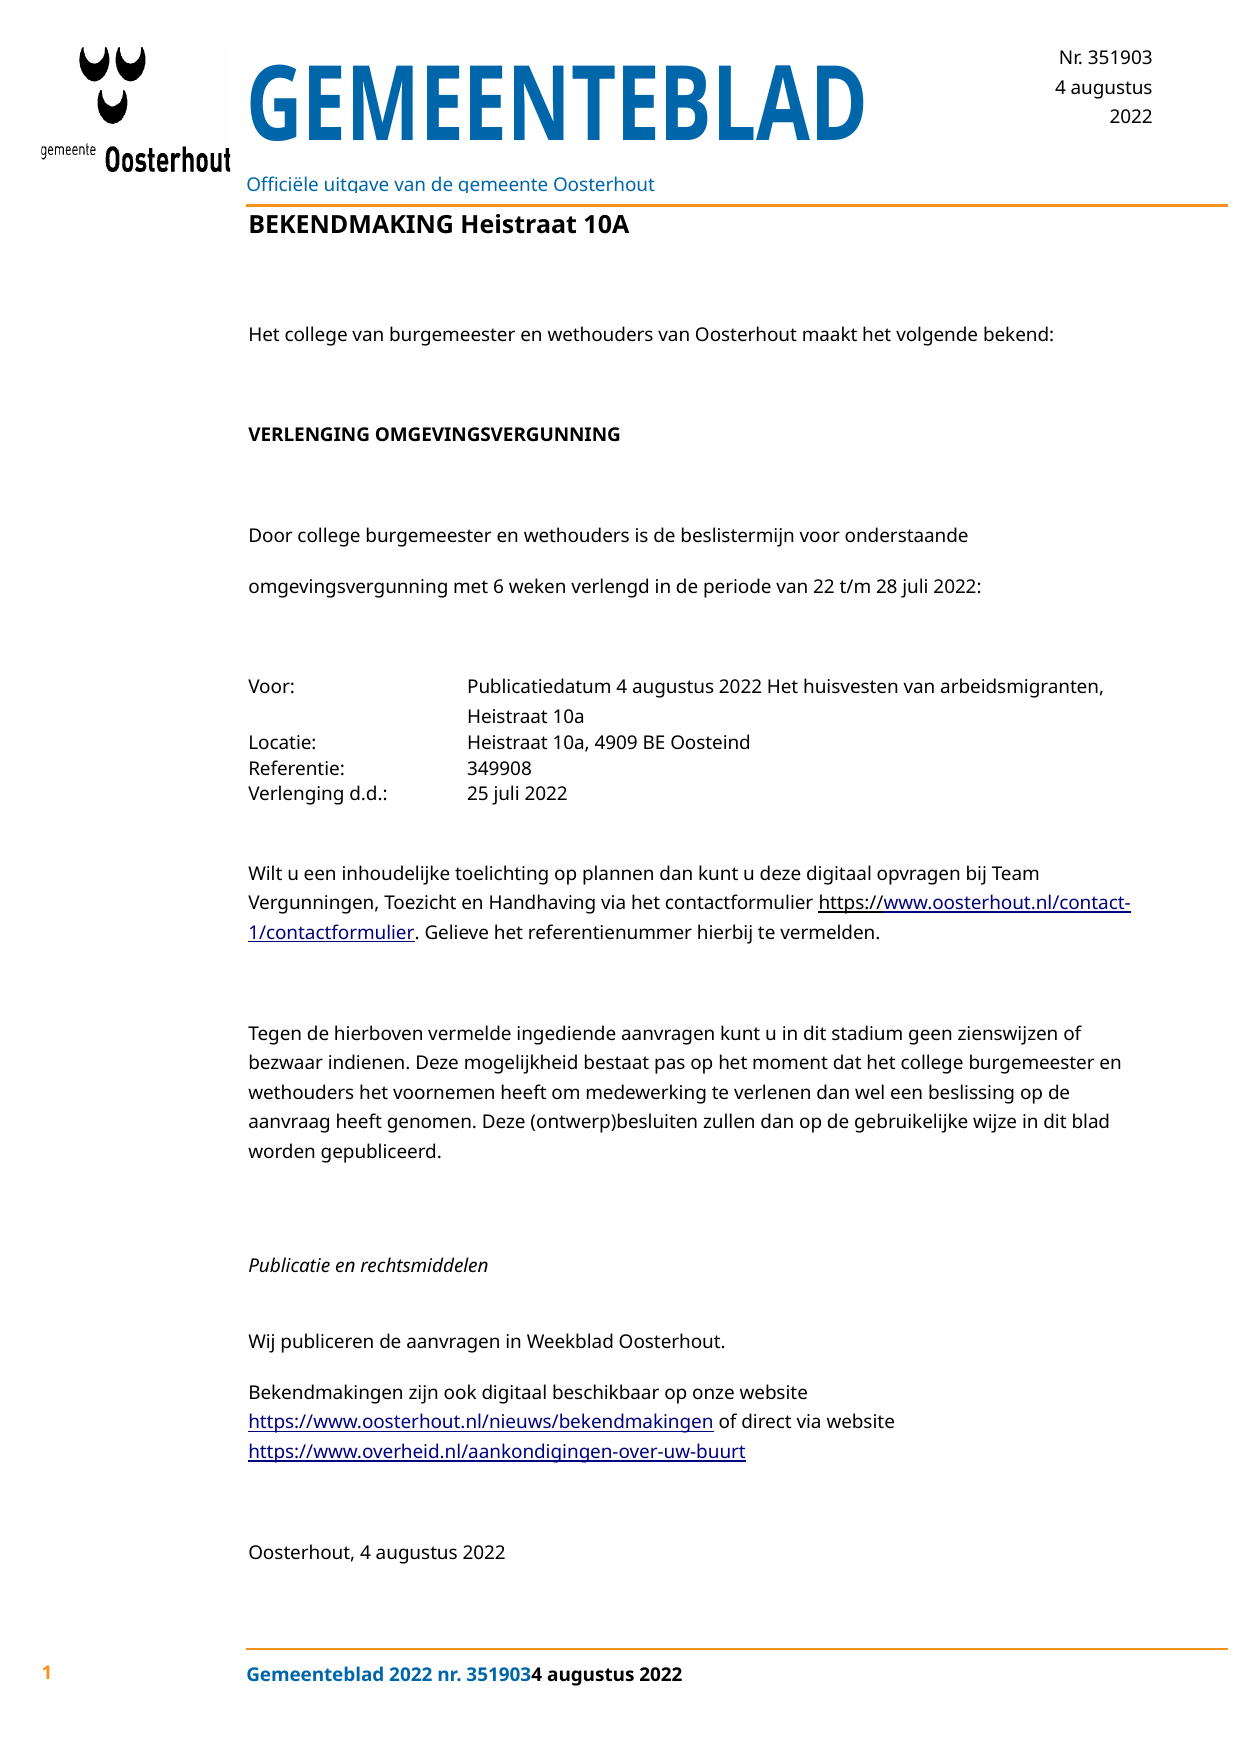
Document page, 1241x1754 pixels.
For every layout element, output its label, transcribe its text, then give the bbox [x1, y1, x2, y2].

text Wilt u een inhoudelijke toelichting op plannen dan kunt u deze digitaal opvragen bij Team Vergunningen, Toezicht en Handhaving via het contactformulier https://www.oosterhout.nl/contact-1/contactformulier. Gelieve het referentienummer hierbij te vermelden. [248, 860, 1152, 945]
text Oosterhout, 4 augustus 2022 [248, 1539, 1152, 1565]
table_cell Referentie: [248, 755, 467, 781]
text Wij publiceren de aanvragen in Weekblad Oosterhout. [248, 1329, 1152, 1354]
text Door college burgemeester en wethouders is de beslistermijn voor onderstaande [248, 522, 1152, 548]
table_cell Locatie: [248, 729, 467, 755]
table_cell 25 juli 2022 [467, 781, 1152, 806]
text Tegen de hierboven vermelde ingediende aanvragen kunt u in dit stadium geen zienswijzen of bezwaar indienen. Deze mogelijkheid bestaat pas op het moment dat het college burgemeester en wethouders het voornemen heeft om medewerking te verlenen dan wel een beslissing op de aanvraag heeft genomen. Deze (ontwerp)besluiten zullen dan op de gebruikelijke wijze in dit blad worden gepubliceerd. [248, 1020, 1152, 1164]
text BEKENDMAKING Heistraat 10A [248, 207, 1152, 241]
picture [41, 47, 231, 172]
table_header Voor: [248, 674, 467, 729]
table_cell 349908 [467, 755, 1152, 781]
text VERLENGING OMGEVINGSVERGUNNING [248, 422, 1152, 447]
text Bekendmakingen zijn ook digitaal beschikbaar op onze website https://www.oosterhout.nl/nieuws/bekendmakingen of direct via website https://www.overheid.nl/aankondigingen-over-uw-buurt [248, 1379, 1152, 1464]
text omgevingsvergunning met 6 weken verlengd in de periode van 22 t/m 28 juli 2022: [248, 573, 1152, 598]
text Publicatie en rechtsmiddelen [248, 1253, 1152, 1278]
text Het college van burgemeester en wethouders van Oosterhout maakt het volgende bekend: [248, 321, 1152, 346]
table_header Publicatiedatum 4 augustus 2022 Het huisvesten van arbeidsmigranten, Heistraat 10a [467, 674, 1152, 729]
table_cell Verlenging d.d.: [248, 781, 467, 806]
table_cell Heistraat 10a, 4909 BE Oosteind [467, 729, 1152, 755]
